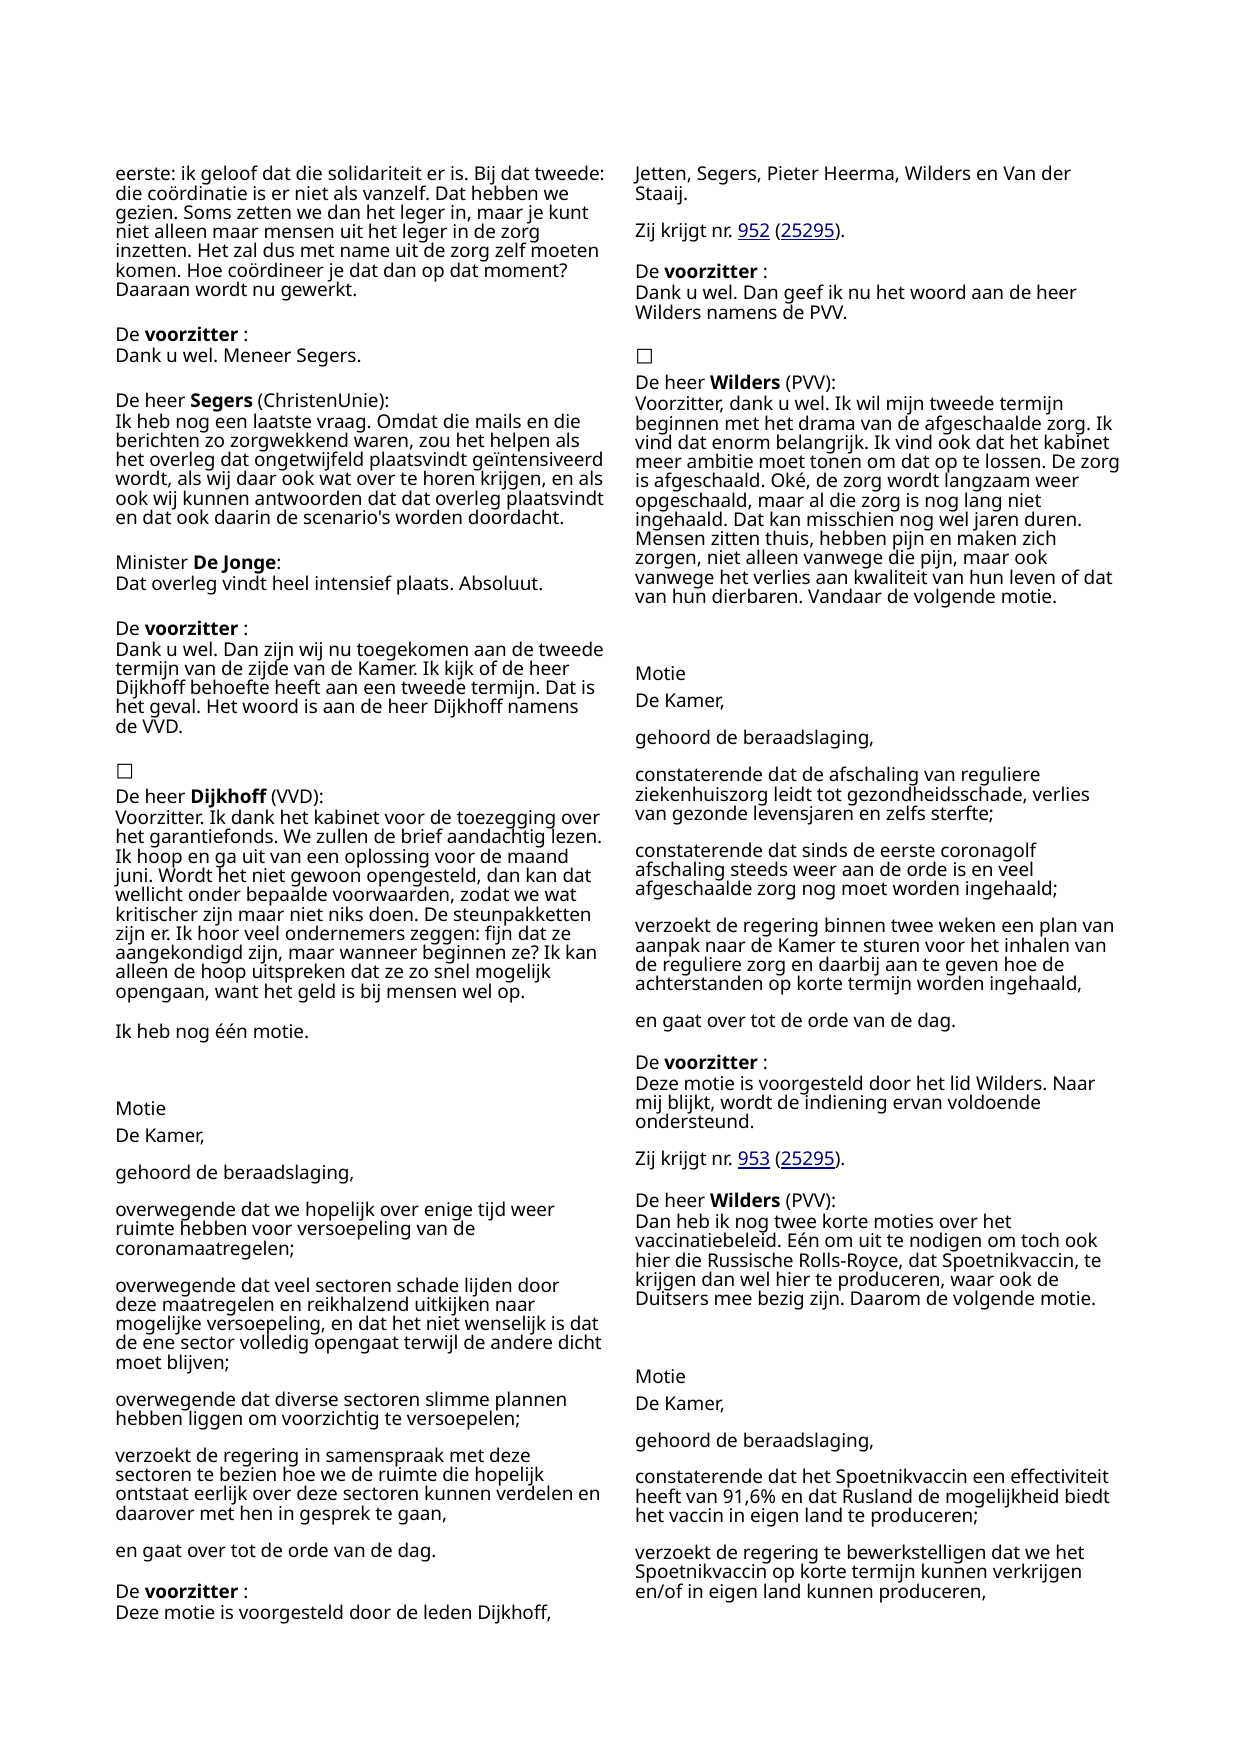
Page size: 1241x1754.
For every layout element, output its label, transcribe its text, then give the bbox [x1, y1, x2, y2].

text De voorzitter : [115, 615, 605, 641]
text en gaat over tot de orde van de dag. [115, 1542, 605, 1561]
text De heer Wilders (PVV): [635, 1187, 1125, 1213]
text De heer Segers (ChristenUnie): [115, 387, 605, 413]
text Jetten, Segers, Pieter Heerma, Wilders en Van der Staaij. [635, 165, 1125, 204]
text gehoord de beraadslaging, [635, 1432, 1125, 1451]
text Motie [115, 1095, 605, 1121]
text Motie [635, 1363, 1125, 1389]
text verzoekt de regering binnen twee weken een plan van aanpak naar de Kamer te sturen voor het inhalen van de reguliere zorg en daarbij aan te geven hoe de achterstanden op korte termijn worden ingehaald, [635, 917, 1125, 994]
text overwegende dat veel sectoren schade lijden door deze maatregelen en reikhalzend uitkijken naar mogelijke versoepeling, en dat het niet wenselijk is dat de ene sector volledig opengaat terwijl de andere dicht moet blijven; [115, 1277, 605, 1373]
text Voorzitter, dank u wel. Ik wil mijn tweede termijn beginnen met het drama van de afgeschaalde zorg. Ik vind dat enorm belangrijk. Ik vind ook dat het kabinet meer ambitie moet tonen om dat op te lossen. De zorg is afgeschaald. Oké, de zorg wordt langzaam weer opgeschaald, maar al die zorg is nog lang niet ingehaald. Dat kan misschien nog wel jaren duren. Mensen zitten thuis, hebben pijn en maken zich zorgen, niet alleen vanwege die pijn, maar ook vanwege het verlies aan kwaliteit van hun leven of dat van hun dierbaren. Vandaar de volgende motie. [635, 395, 1125, 607]
text overwegende dat we hopelijk over enige tijd weer ruimte hebben voor versoepeling van de coronamaatregelen; [115, 1201, 605, 1259]
text gehoord de beraadslaging, [115, 1164, 605, 1183]
text gehoord de beraadslaging, [635, 729, 1125, 748]
text Zij krijgt nr. 953 (25295). [635, 1150, 1125, 1169]
text ⬜ [115, 758, 605, 783]
text constaterende dat het Spoetnikvaccin een effectiviteit heeft van 91,6% en dat Rusland de mogelijkheid biedt het vaccin in eigen land te produceren; [635, 1468, 1125, 1526]
text Zij krijgt nr. 952 (25295). [635, 222, 1125, 241]
text De Kamer, [635, 1394, 1125, 1414]
text verzoekt de regering in samenspraak met deze sectoren te bezien hoe we de ruimte die hopelijk ontstaat eerlijk over deze sectoren kunnen verdelen en daarover met hen in gesprek te gaan, [115, 1447, 605, 1524]
text Deze motie is voorgesteld door het lid Wilders. Naar mij blijkt, wordt de indiening ervan voldoende ondersteund. [635, 1075, 1125, 1133]
text Dat overleg vindt heel intensief plaats. Absoluut. [115, 575, 605, 594]
text Minister De Jonge: [115, 549, 605, 575]
text en gaat over tot de orde van de dag. [635, 1012, 1125, 1031]
text overwegende dat diverse sectoren slimme plannen hebben liggen om voorzichtig te versoepelen; [115, 1391, 605, 1429]
text Dank u wel. Meneer Segers. [115, 347, 605, 366]
text ⬜ [635, 344, 1125, 369]
text De voorzitter : [115, 1579, 605, 1604]
text Voorzitter. Ik dank het kabinet voor de toezegging over het garantiefonds. We zullen de brief aandachtig lezen. Ik hoop en ga uit van een oplossing voor de maand juni. Wordt het niet gewoon opengesteld, dan kan dat wellicht onder bepaalde voorwaarden, zodat we wat kritischer zijn maar niet niks doen. De steunpakketten zijn er. Ik hoor veel ondernemers zeggen: fijn dat ze aangekondigd zijn, maar wanneer beginnen ze? Ik kan alleen de hoop uitspreken dat ze zo snel mogelijk opengaan, want het geld is bij mensen wel op. [115, 809, 605, 1002]
text De voorzitter : [635, 1049, 1125, 1075]
text Ik heb nog een laatste vraag. Omdat die mails en die berichten zo zorgwekkend waren, zou het helpen als het overleg dat ongetwijfeld plaatsvindt geïntensiveerd wordt, als wij daar ook wat over te horen krijgen, en als ook wij kunnen antwoorden dat dat overleg plaatsvindt en dat ook daarin de scenario's worden doordacht. [115, 413, 605, 528]
text constaterende dat sinds de eerste coronagolf afschaling steeds weer aan de orde is en veel afgeschaalde zorg nog moet worden ingehaald; [635, 842, 1125, 899]
text De Kamer, [635, 692, 1125, 712]
text constaterende dat de afschaling van reguliere ziekenhuiszorg leidt tot gezondheidsschade, verlies van gezonde levensjaren en zelfs sterfte; [635, 766, 1125, 824]
text Dank u wel. Dan geef ik nu het woord aan de heer Wilders namens de PVV. [635, 284, 1125, 323]
text Dan heb ik nog twee korte moties over het vaccinatiebeleid. Eén om uit te nodigen om toch ook hier die Russische Rolls-Royce, dat Spoetnikvaccin, te krijgen dan wel hier te produceren, waar ook de Duitsers mee bezig zijn. Daarom de volgende motie. [635, 1213, 1125, 1309]
text Deze motie is voorgesteld door de leden Dijkhoff, [115, 1604, 605, 1624]
text Ik heb nog één motie. [115, 1023, 605, 1042]
text eerste: ik geloof dat die solidariteit er is. Bij dat tweede: die coördinatie is er niet als vanzelf. Dat hebben we gezien. Soms zetten we dan het leger in, maar je kunt niet alleen maar mensen uit het leger in de zorg inzetten. Het zal dus met name uit de zorg zelf moeten komen. Hoe coördineer je dat dan op dat moment? Daaraan wordt nu gewerkt. [115, 165, 605, 300]
text De heer Wilders (PVV): [635, 369, 1125, 395]
text De voorzitter : [635, 259, 1125, 284]
text Dank u wel. Dan zijn wij nu toegekomen aan de tweede termijn van de zijde van de Kamer. Ik kijk of de heer Dijkhoff behoefte heeft aan een tweede termijn. Dat is het geval. Het woord is aan de heer Dijkhoff namens de VVD. [115, 641, 605, 737]
text verzoekt de regering te bewerkstelligen dat we het Spoetnikvaccin op korte termijn kunnen verkrijgen en/of in eigen land kunnen produceren, [635, 1544, 1125, 1602]
text De Kamer, [115, 1127, 605, 1146]
text De voorzitter : [115, 321, 605, 347]
text Motie [635, 661, 1125, 686]
text De heer Dijkhoff (VVD): [115, 783, 605, 809]
